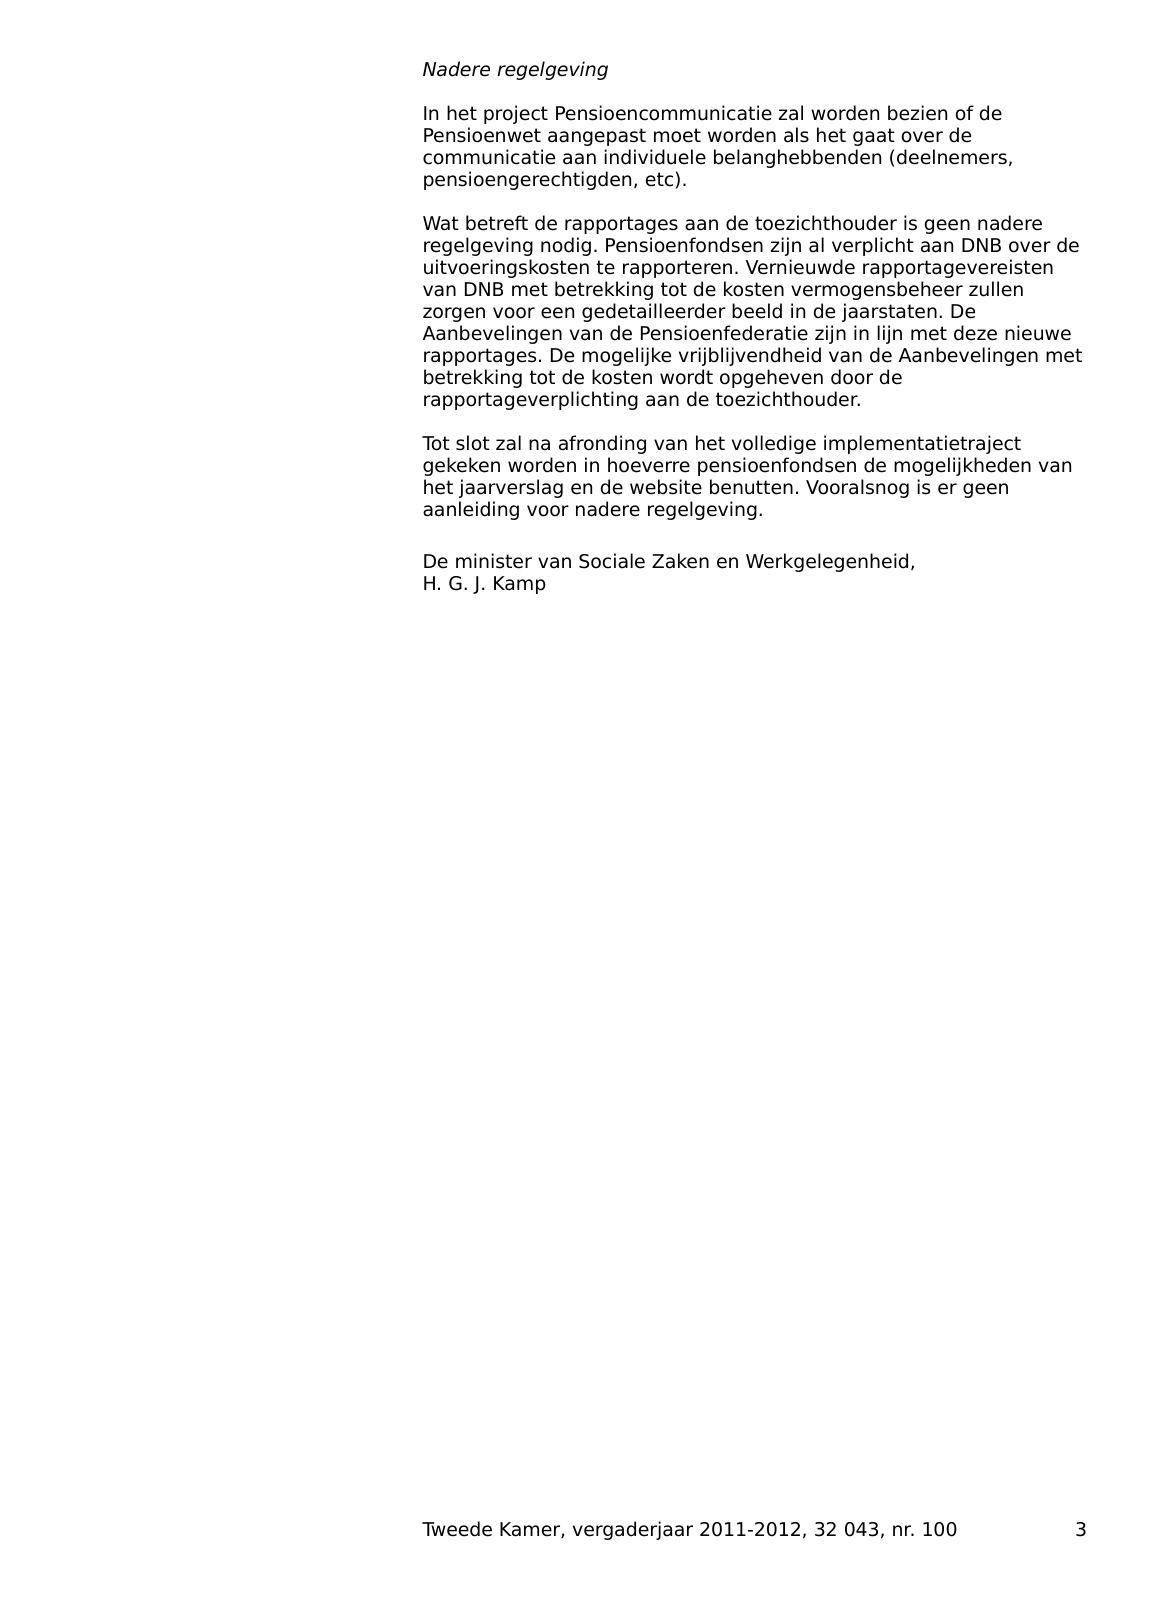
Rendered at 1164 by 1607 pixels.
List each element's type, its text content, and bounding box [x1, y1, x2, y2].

subtitle Nadere regelgeving [422, 59, 1087, 81]
text De minister van Sociale Zaken en Werkgelegenheid, H. G. J. Kamp [422, 551, 1087, 595]
text Wat betreft de rapportages aan de toezichthouder is geen nadere regelgeving nodig. Pensioenfondsen zijn al verplicht aan DNB over de uitvoeringskosten te rapporteren. Vernieuwde rapportagevereisten van DNB met betrekking tot de kosten vermogensbeheer zullen zorgen voor een gedetailleerder beeld in de jaarstaten. De Aanbevelingen van de Pensioenfederatie zijn in lijn met deze nieuwe rapportages. De mogelijke vrijblijvendheid van de Aanbevelingen met betrekking tot de kosten wordt opgeheven door de rapportageverplichting aan de toezichthouder. [422, 213, 1087, 411]
text Tot slot zal na afronding van het volledige implementatietraject gekeken worden in hoeverre pensioenfondsen de mogelijkheden van het jaarverslag en de website benutten. Vooralsnog is er geen aanleiding voor nadere regelgeving. [422, 433, 1087, 521]
text In het project Pensioencommunicatie zal worden bezien of de Pensioenwet aangepast moet worden als het gaat over de communicatie aan individuele belanghebbenden (deelnemers, pensioengerechtigden, etc). [422, 103, 1087, 191]
